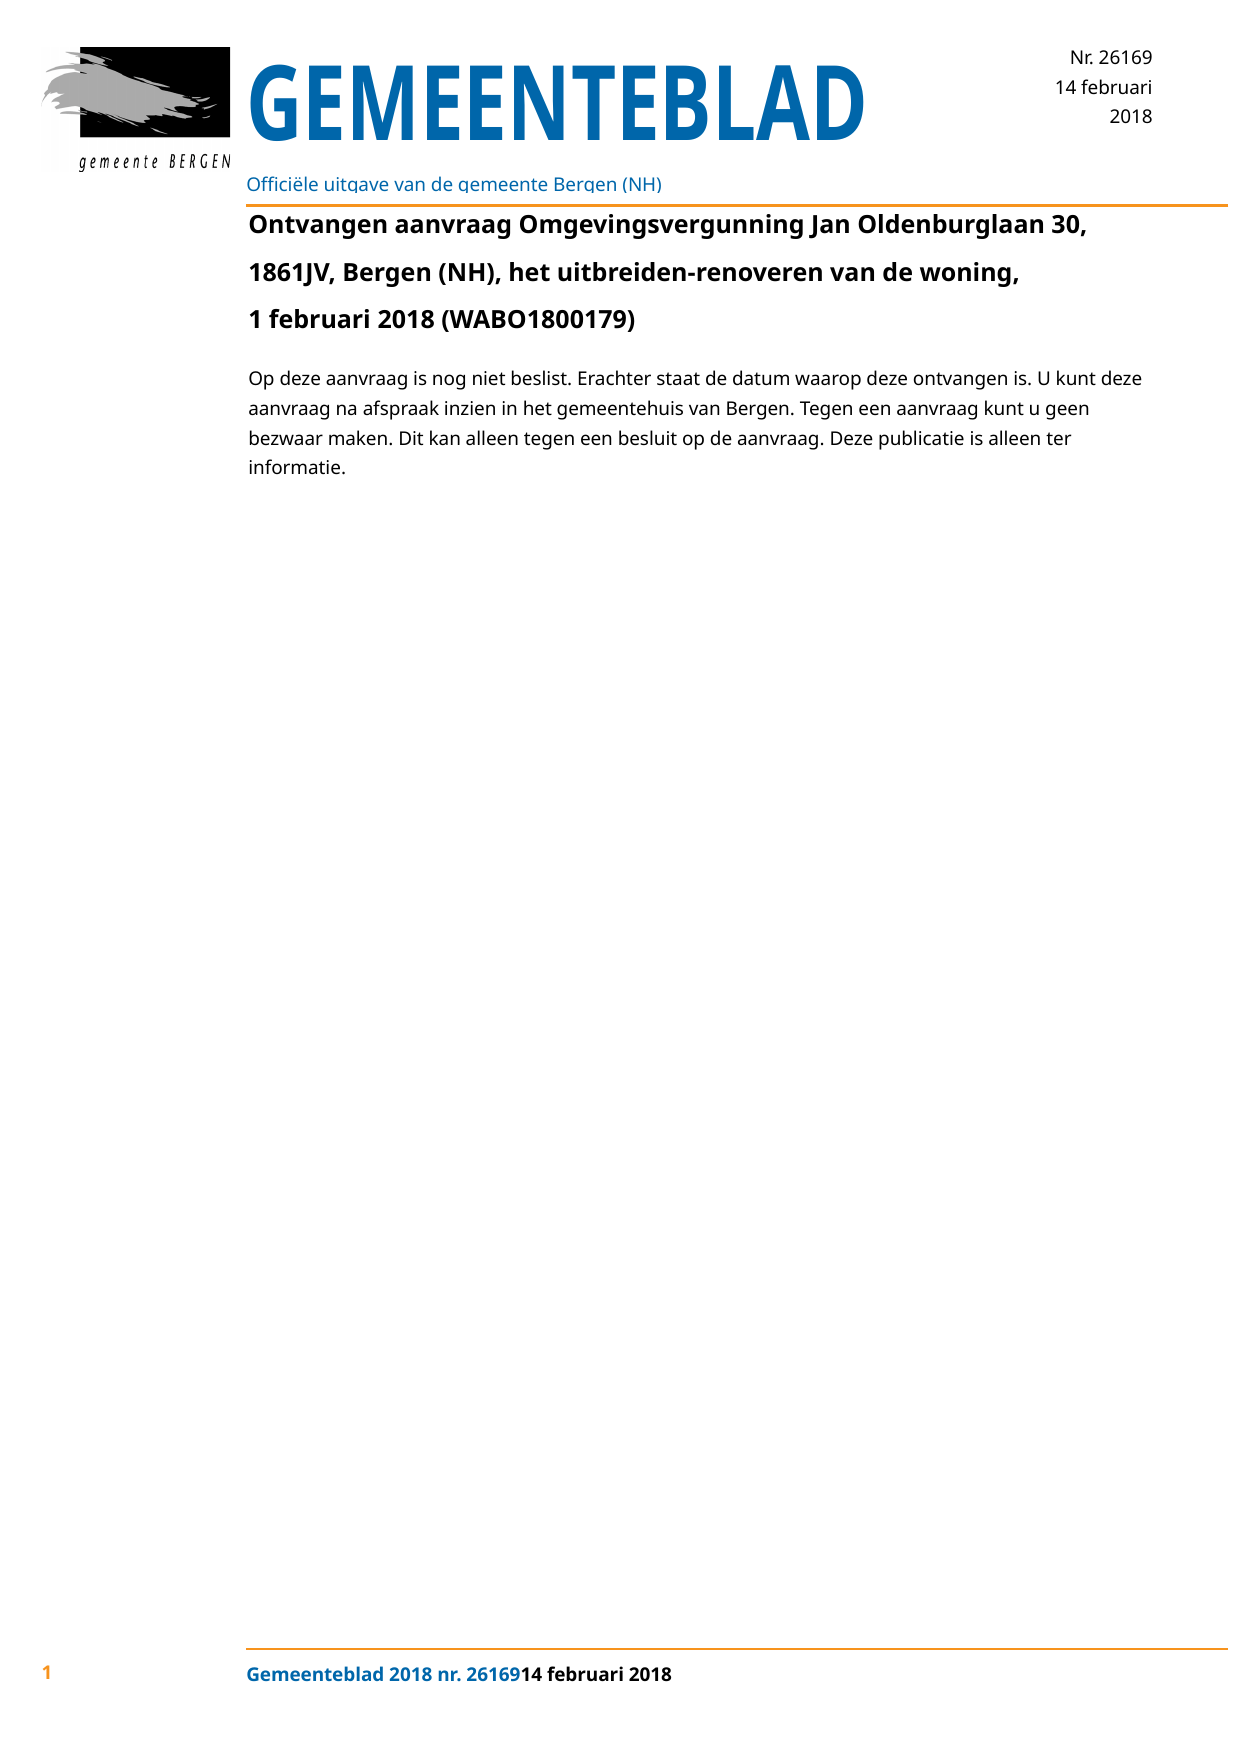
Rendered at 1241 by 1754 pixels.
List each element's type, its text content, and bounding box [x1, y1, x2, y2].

picture [41, 47, 231, 172]
text Op deze aanvraag is nog niet beslist. Erachter staat de datum waarop deze ontvangen is. U kunt deze aanvraag na afspraak inzien in het gemeentehuis van Bergen. Tegen een aanvraag kunt u geen bezwaar maken. Dit kan alleen tegen een besluit op de aanvraag. Deze publicatie is alleen ter informatie. [248, 366, 1152, 480]
text Ontvangen aanvraag Omgevingsvergunning Jan Oldenburglaan 30, 1861JV, Bergen (NH), het uitbreiden-renoveren van de woning, 1 februari 2018 (WABO1800179) [248, 207, 1152, 336]
